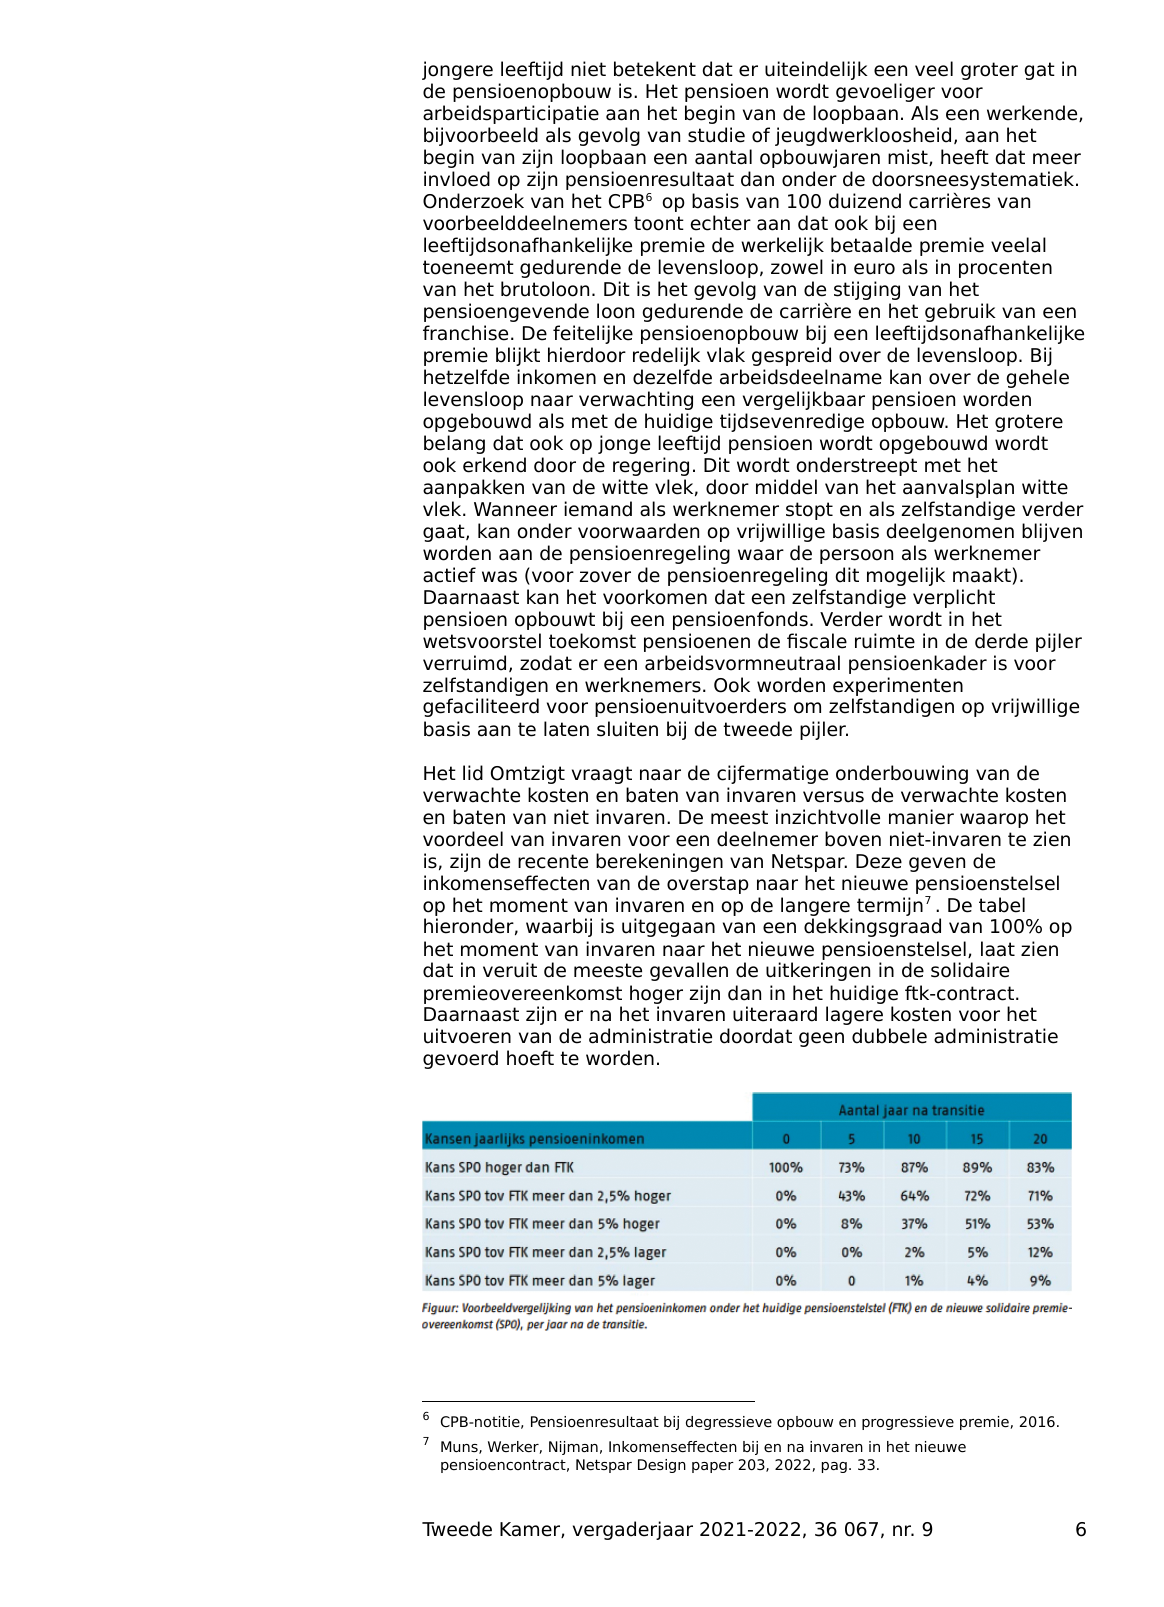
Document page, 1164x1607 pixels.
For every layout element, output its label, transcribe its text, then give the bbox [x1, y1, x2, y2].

text Het lid Omtzigt vraagt naar de cijfermatige onderbouwing van de verwachte kosten en baten van invaren versus de verwachte kosten en baten van niet invaren. De meest inzichtvolle manier waarop het voordeel van invaren voor een deelnemer boven niet-invaren te zien is, zijn de recente berekeningen van Netspar. Deze geven de inkomenseffecten van de overstap naar het nieuwe pensioenstelsel op het moment van invaren en op de langere termijn. De tabel hieronder, waarbij is uitgegaan van een dekkingsgraad van 100% op het moment van invaren naar het nieuwe pensioenstelsel, laat zien dat in veruit de meeste gevallen de uitkeringen in de solidaire premieovereenkomst hoger zijn dan in het huidige ftk-contract. Daarnaast zijn er na het invaren uiteraard lagere kosten voor het uitvoeren van de administratie doordat geen dubbele administratie gevoerd hoeft te worden. [422, 763, 1087, 1070]
text jongere leeftijd niet betekent dat er uiteindelijk een veel groter gat in de pensioenopbouw is. Het pensioen wordt gevoeliger voor arbeidsparticipatie aan het begin van de loopbaan. Als een werkende, bijvoorbeeld als gevolg van studie of jeugdwerkloosheid, aan het begin van zijn loopbaan een aantal opbouwjaren mist, heeft dat meer invloed op zijn pensioenresultaat dan onder de doorsneesystematiek. Onderzoek van het CPB op basis van 100 duizend carrières van voorbeelddeelnemers toont echter aan dat ook bij een leeftijdsonafhankelijke premie de werkelijk betaalde premie veelal toeneemt gedurende de levensloop, zowel in euro als in procenten van het brutoloon. Dit is het gevolg van de stijging van het pensioengevende loon gedurende de carrière en het gebruik van een franchise. De feitelijke pensioenopbouw bij een leeftijdsonafhankelijke premie blijkt hierdoor redelijk vlak gespreid over de levensloop. Bij hetzelfde inkomen en dezelfde arbeidsdeelname kan over de gehele levensloop naar verwachting een vergelijkbaar pensioen worden opgebouwd als met de huidige tijdsevenredige opbouw. Het grotere belang dat ook op jonge leeftijd pensioen wordt opgebouwd wordt ook erkend door de regering. Dit wordt onderstreept met het aanpakken van de witte vlek, door middel van het aanvalsplan witte vlek. Wanneer iemand als werknemer stopt en als zelfstandige verder gaat, kan onder voorwaarden op vrijwillige basis deelgenomen blijven worden aan de pensioenregeling waar de persoon als werknemer actief was (voor zover de pensioenregeling dit mogelijk maakt). Daarnaast kan het voorkomen dat een zelfstandige verplicht pensioen opbouwt bij een pensioenfonds. Verder wordt in het wetsvoorstel toekomst pensioenen de fiscale ruimte in de derde pijler verruimd, zodat er een arbeidsvormneutraal pensioenkader is voor zelfstandigen en werknemers. Ook worden experimenten gefaciliteerd voor pensioenuitvoerders om zelfstandigen op vrijwillige basis aan te laten sluiten bij de tweede pijler. [422, 59, 1087, 740]
text Muns, Werker, Nijman, Inkomenseffecten bij en na invaren in het nieuwe pensioencontract, Netspar Design paper 203, 2022, pag. 33. [422, 1435, 1087, 1474]
picture [422, 1092, 1072, 1122]
text CPB-notitie, Pensioenresultaat bij degressieve opbouw en progressieve premie, 2016. [422, 1410, 1087, 1432]
picture [422, 1149, 1072, 1335]
